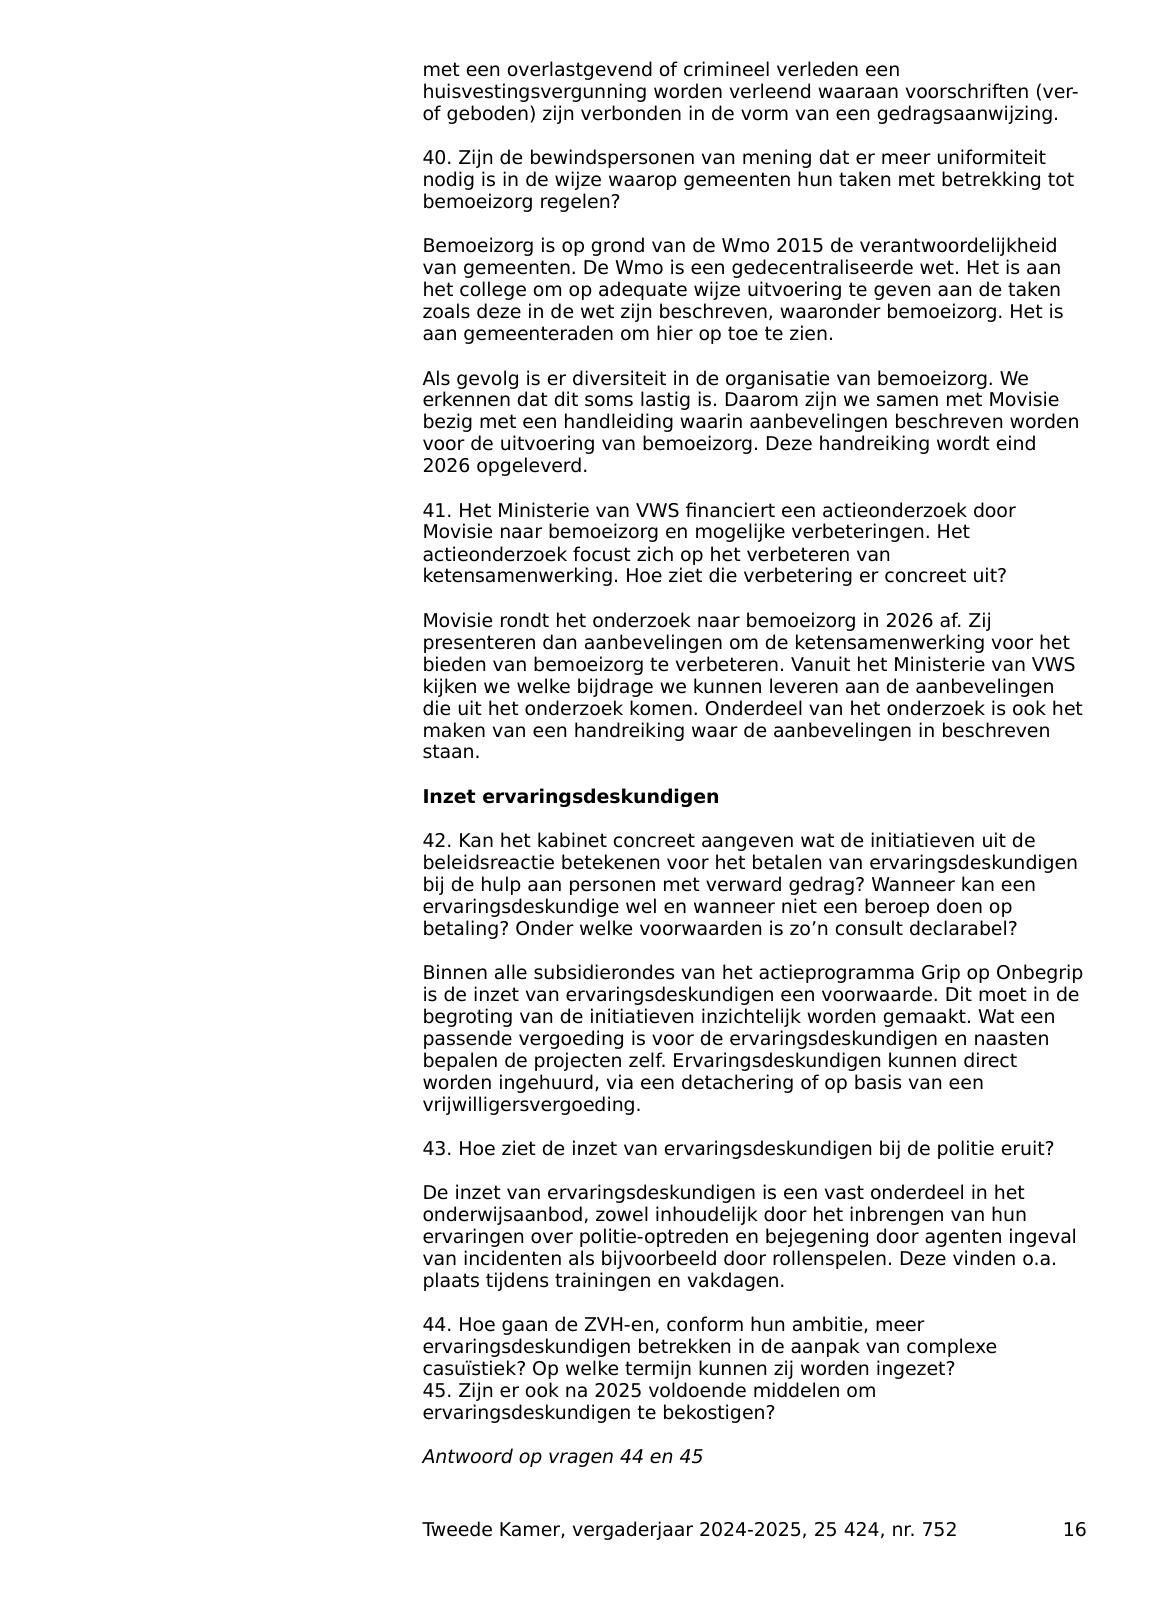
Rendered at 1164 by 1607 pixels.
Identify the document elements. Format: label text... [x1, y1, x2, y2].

text 42. Kan het kabinet concreet aangeven wat de initiatieven uit de beleidsreactie betekenen voor het betalen van ervaringsdeskundigen bij de hulp aan personen met verward gedrag? Wanneer kan een ervaringsdeskundige wel en wanneer niet een beroep doen op betaling? Onder welke voorwaarden is zo’n consult declarabel? [422, 830, 1087, 940]
text Movisie rondt het onderzoek naar bemoeizorg in 2026 af. Zij presenteren dan aanbevelingen om de ketensamenwerking voor het bieden van bemoeizorg te verbeteren. Vanuit het Ministerie van VWS kijken we welke bijdrage we kunnen leveren aan de aanbevelingen die uit het onderzoek komen. Onderdeel van het onderzoek is ook het maken van een handreiking waar de aanbevelingen in beschreven staan. [422, 609, 1087, 763]
text Bemoeizorg is op grond van de Wmo 2015 de verantwoordelijkheid van gemeenten. De Wmo is een gedecentraliseerde wet. Het is aan het college om op adequate wijze uitvoering te geven aan de taken zoals deze in de wet zijn beschreven, waaronder bemoeizorg. Het is aan gemeenteraden om hier op toe te zien. [422, 235, 1087, 345]
text 44. Hoe gaan de ZVH-en, conform hun ambitie, meer ervaringsdeskundigen betrekken in de aanpak van complexe casuïstiek? Op welke termijn kunnen zij worden ingezet? [422, 1314, 1087, 1380]
text 45. Zijn er ook na 2025 voldoende middelen om ervaringsdeskundigen te bekostigen? [422, 1380, 1087, 1424]
text De inzet van ervaringsdeskundigen is een vast onderdeel in het onderwijsaanbod, zowel inhoudelijk door het inbrengen van hun ervaringen over politie-optreden en bejegening door agenten ingeval van incidenten als bijvoorbeeld door rollenspelen. Deze vinden o.a. plaats tijdens trainingen en vakdagen. [422, 1182, 1087, 1292]
subtitle Inzet ervaringsdeskundigen [422, 786, 1087, 808]
text Antwoord op vragen 44 en 45 [422, 1446, 1087, 1468]
text 43. Hoe ziet de inzet van ervaringsdeskundigen bij de politie eruit? [422, 1138, 1087, 1160]
text Als gevolg is er diversiteit in de organisatie van bemoeizorg. We erkennen dat dit soms lastig is. Daarom zijn we samen met Movisie bezig met een handleiding waarin aanbevelingen beschreven worden voor de uitvoering van bemoeizorg. Deze handreiking wordt eind 2026 opgeleverd. [422, 367, 1087, 477]
text Binnen alle subsidierondes van het actieprogramma Grip op Onbegrip is de inzet van ervaringsdeskundigen een voorwaarde. Dit moet in de begroting van de initiatieven inzichtelijk worden gemaakt. Wat een passende vergoeding is voor de ervaringsdeskundigen en naasten bepalen de projecten zelf. Ervaringsdeskundigen kunnen direct worden ingehuurd, via een detachering of op basis van een vrijwilligersvergoeding. [422, 962, 1087, 1116]
text 41. Het Ministerie van VWS financiert een actieonderzoek door Movisie naar bemoeizorg en mogelijke verbeteringen. Het actieonderzoek focust zich op het verbeteren van ketensamenwerking. Hoe ziet die verbetering er concreet uit? [422, 499, 1087, 587]
text 40. Zijn de bewindspersonen van mening dat er meer uniformiteit nodig is in de wijze waarop gemeenten hun taken met betrekking tot bemoeizorg regelen? [422, 147, 1087, 213]
text met een overlastgevend of crimineel verleden een huisvestingsvergunning worden verleend waaraan voorschriften (ver- of geboden) zijn verbonden in de vorm van een gedragsaanwijzing. [422, 59, 1087, 125]
